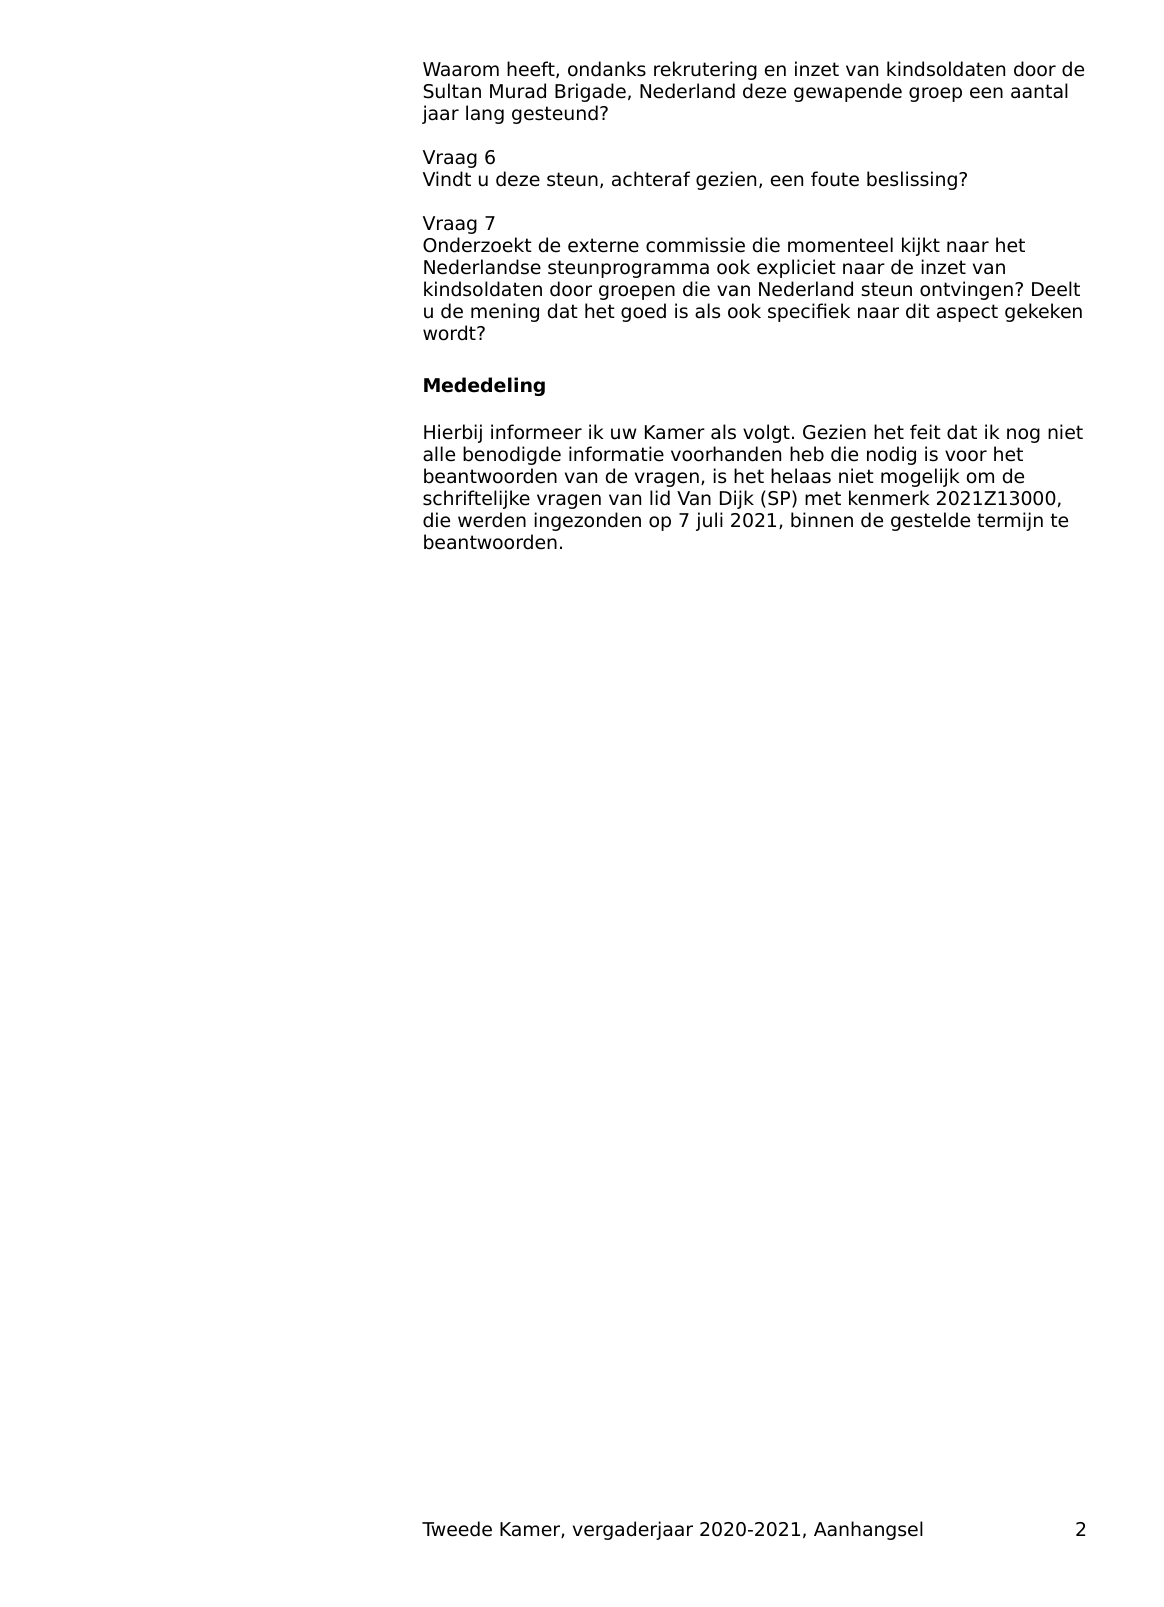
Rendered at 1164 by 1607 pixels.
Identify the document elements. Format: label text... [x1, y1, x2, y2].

text Onderzoekt de externe commissie die momenteel kijkt naar het Nederlandse steunprogramma ook expliciet naar de inzet van kindsoldaten door groepen die van Nederland steun ontvingen? Deelt u de mening dat het goed is als ook specifiek naar dit aspect gekeken wordt? [422, 235, 1087, 345]
text Vraag 6 [422, 147, 1087, 169]
text Vraag 7 [422, 213, 1087, 235]
subtitle Mededeling [422, 375, 1087, 397]
text Hierbij informeer ik uw Kamer als volgt. Gezien het feit dat ik nog niet alle benodigde informatie voorhanden heb die nodig is voor het beantwoorden van de vragen, is het helaas niet mogelijk om de schriftelijke vragen van lid Van Dijk (SP) met kenmerk 2021Z13000, die werden ingezonden op 7 juli 2021, binnen de gestelde termijn te beantwoorden. [422, 422, 1087, 554]
text Waarom heeft, ondanks rekrutering en inzet van kindsoldaten door de Sultan Murad Brigade, Nederland deze gewapende groep een aantal jaar lang gesteund? [422, 59, 1087, 125]
text Vindt u deze steun, achteraf gezien, een foute beslissing? [422, 169, 1087, 191]
